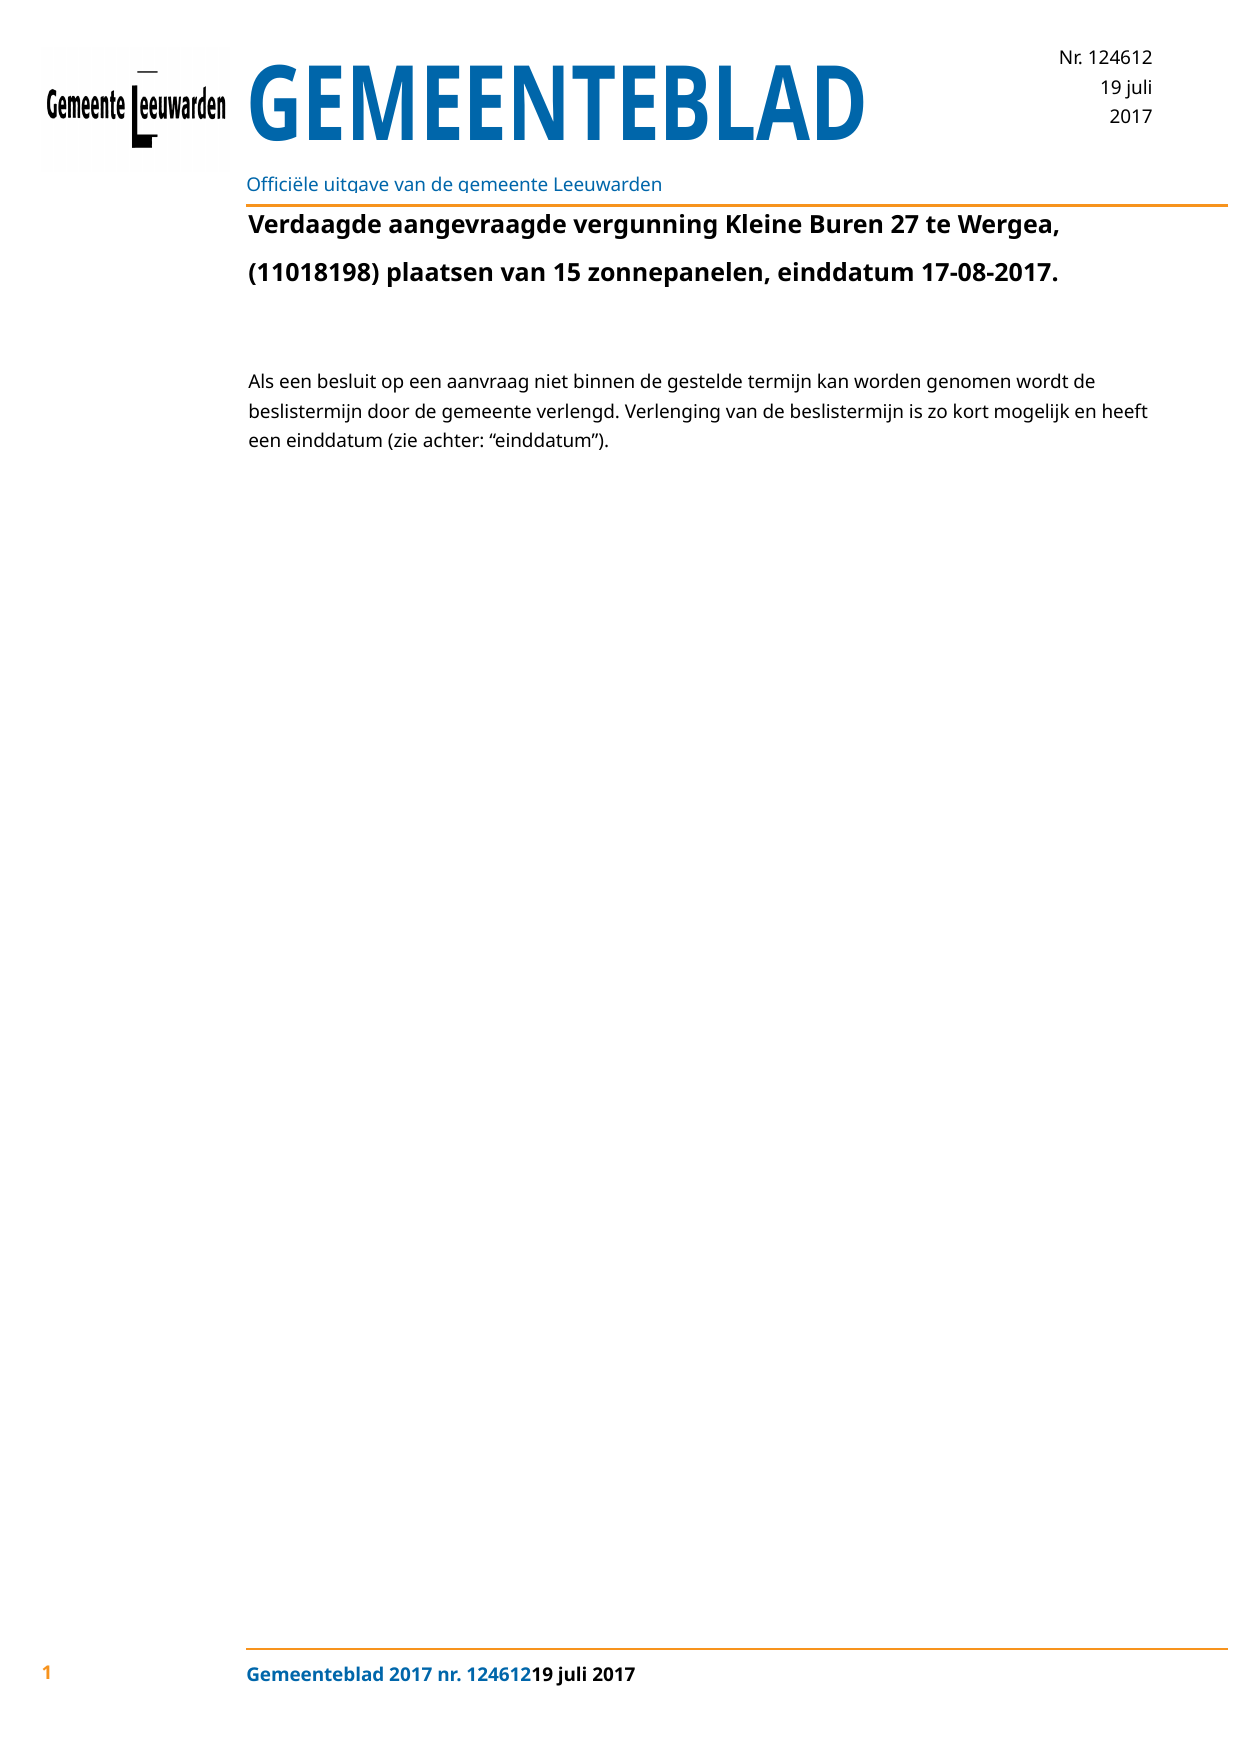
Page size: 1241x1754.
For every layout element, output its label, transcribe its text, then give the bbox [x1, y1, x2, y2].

picture [41, 47, 231, 172]
text Verdaagde aangevraagde vergunning Kleine Buren 27 te Wergea, (11018198) plaatsen van 15 zonnepanelen, einddatum 17-08-2017. [248, 207, 1152, 288]
text Als een besluit op een aanvraag niet binnen de gestelde termijn kan worden genomen wordt de beslistermijn door de gemeente verlengd. Verlenging van de beslistermijn is zo kort mogelijk en heeft een einddatum (zie achter: “einddatum”). [248, 368, 1152, 453]
